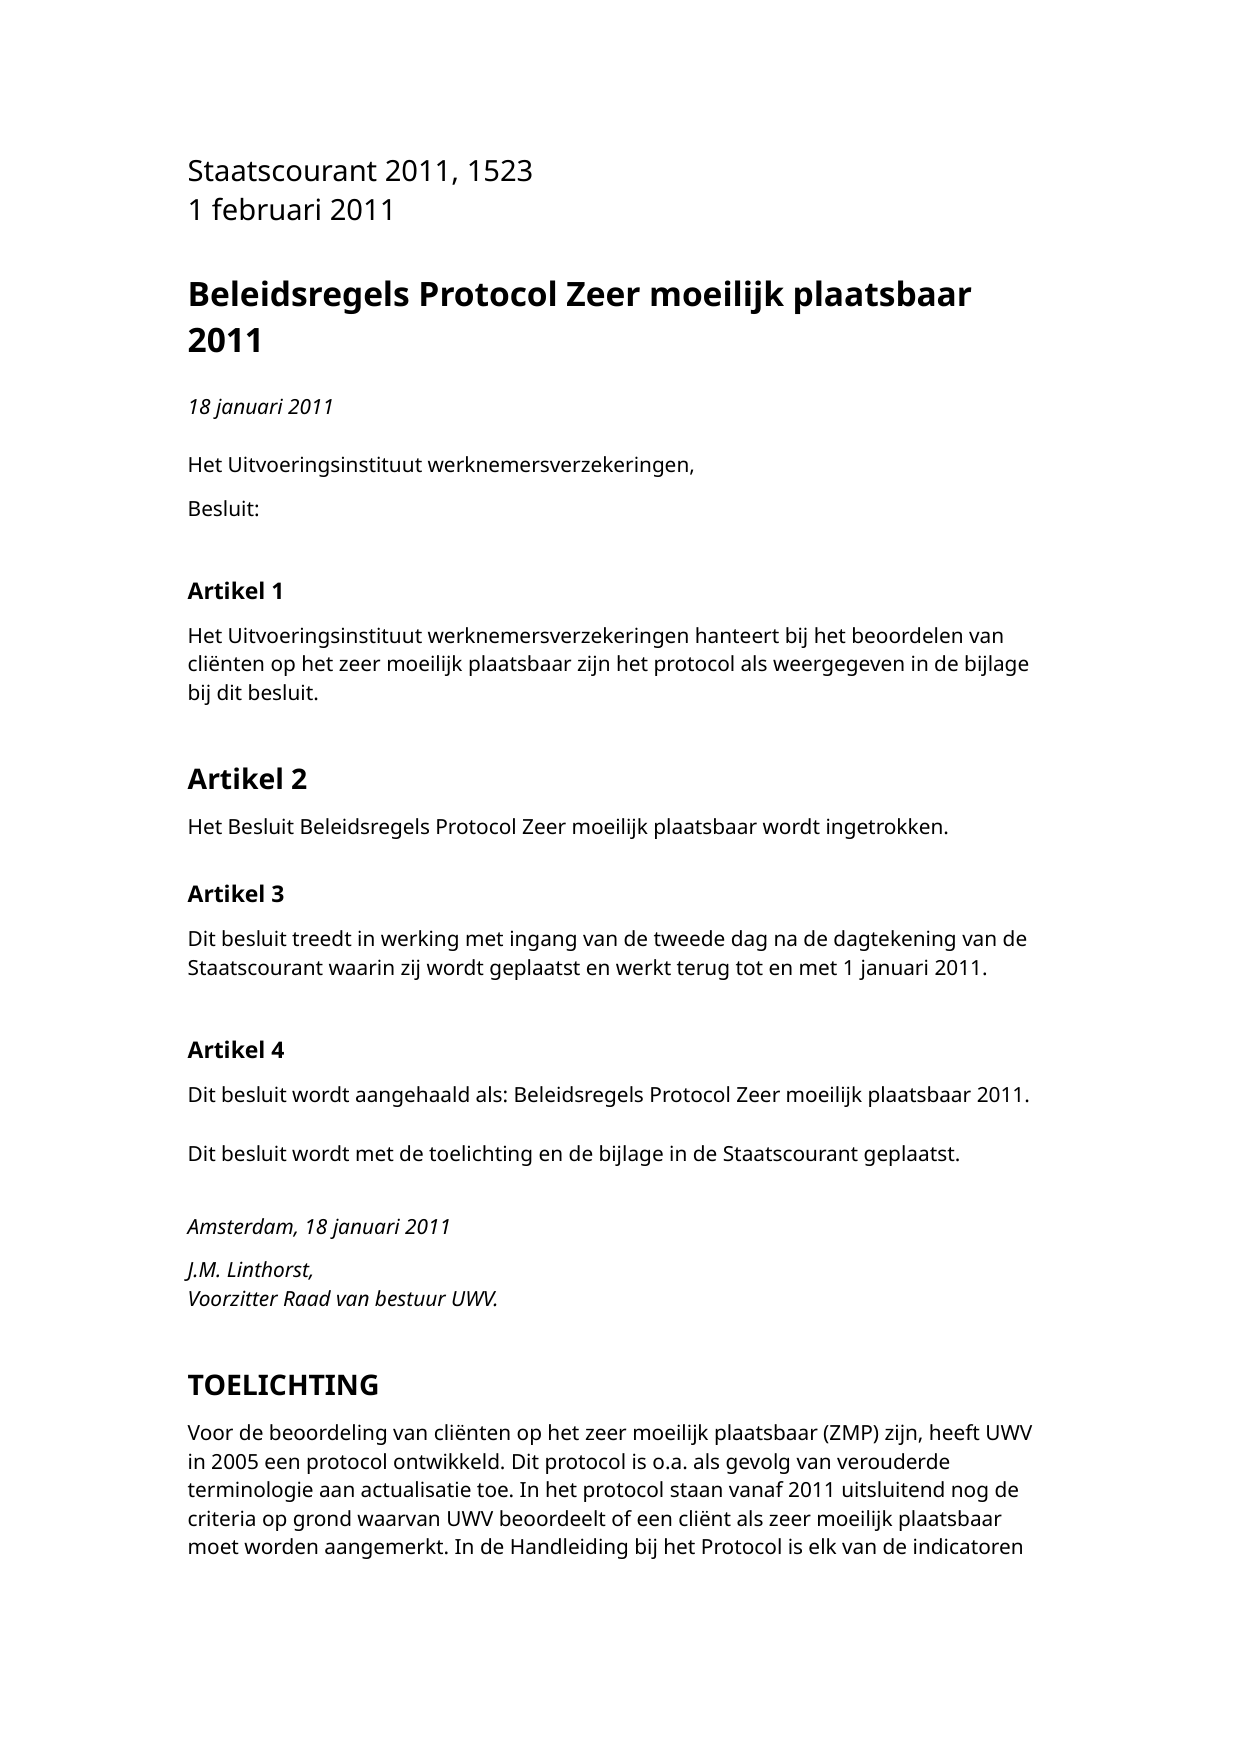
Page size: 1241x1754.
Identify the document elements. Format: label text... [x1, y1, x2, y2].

subtitle TOELICHTING [187, 1365, 1053, 1403]
text Het Besluit Beleidsregels Protocol Zeer moeilijk plaatsbaar wordt ingetrokken. [187, 812, 1053, 841]
text 18 januari 2011 [187, 392, 1053, 420]
text Het Uitvoeringsinstituut werknemersverzekeringen hanteert bij het beoordelen van cliënten op het zeer moeilijk plaatsbaar zijn het protocol als weergegeven in de bijlage bij dit besluit. [187, 621, 1053, 706]
text Het Uitvoeringsinstituut werknemersverzekeringen, [187, 450, 1053, 479]
subtitle Beleidsregels Protocol Zeer moeilijk plaatsbaar 2011 [187, 271, 1053, 362]
text Voorzitter Raad van bestuur UWV. [187, 1284, 1053, 1312]
text Besluit: [187, 494, 1053, 522]
text Dit besluit wordt met de toelichting en de bijlage in de Staatscourant geplaatst. [187, 1139, 1053, 1167]
subtitle Artikel 4 [187, 1034, 1053, 1065]
text Dit besluit treedt in werking met ingang van de tweede dag na de dagtekening van de Staatscourant waarin zij wordt geplaatst en werkt terug tot en met 1 januari 2011. [187, 924, 1053, 981]
text J.M. Linthorst, [187, 1256, 1053, 1284]
text Dit besluit wordt aangehaald als: Beleidsregels Protocol Zeer moeilijk plaatsbaar 2011. [187, 1080, 1053, 1109]
text Staatscourant 2011, 1523 [187, 150, 1053, 190]
subtitle Artikel 3 [187, 878, 1053, 909]
subtitle Artikel 1 [187, 575, 1053, 606]
subtitle Artikel 2 [187, 759, 1053, 797]
text Voor de beoordeling van cliënten op het zeer moeilijk plaatsbaar (ZMP) zijn, heeft UWV in 2005 een protocol ontwikkeld. Dit protocol is o.a. als gevolg van verouderde terminologie aan actualisatie toe. In het protocol staan vanaf 2011 uitsluitend nog de criteria op grond waarvan UWV beoordeelt of een cliënt als zeer moeilijk plaatsbaar moet worden aangemerkt. In de Handleiding bij het Protocol is elk van de indicatoren [187, 1418, 1053, 1561]
text 1 februari 2011 [187, 190, 1053, 229]
text Amsterdam, 18 januari 2011 [187, 1212, 1053, 1241]
